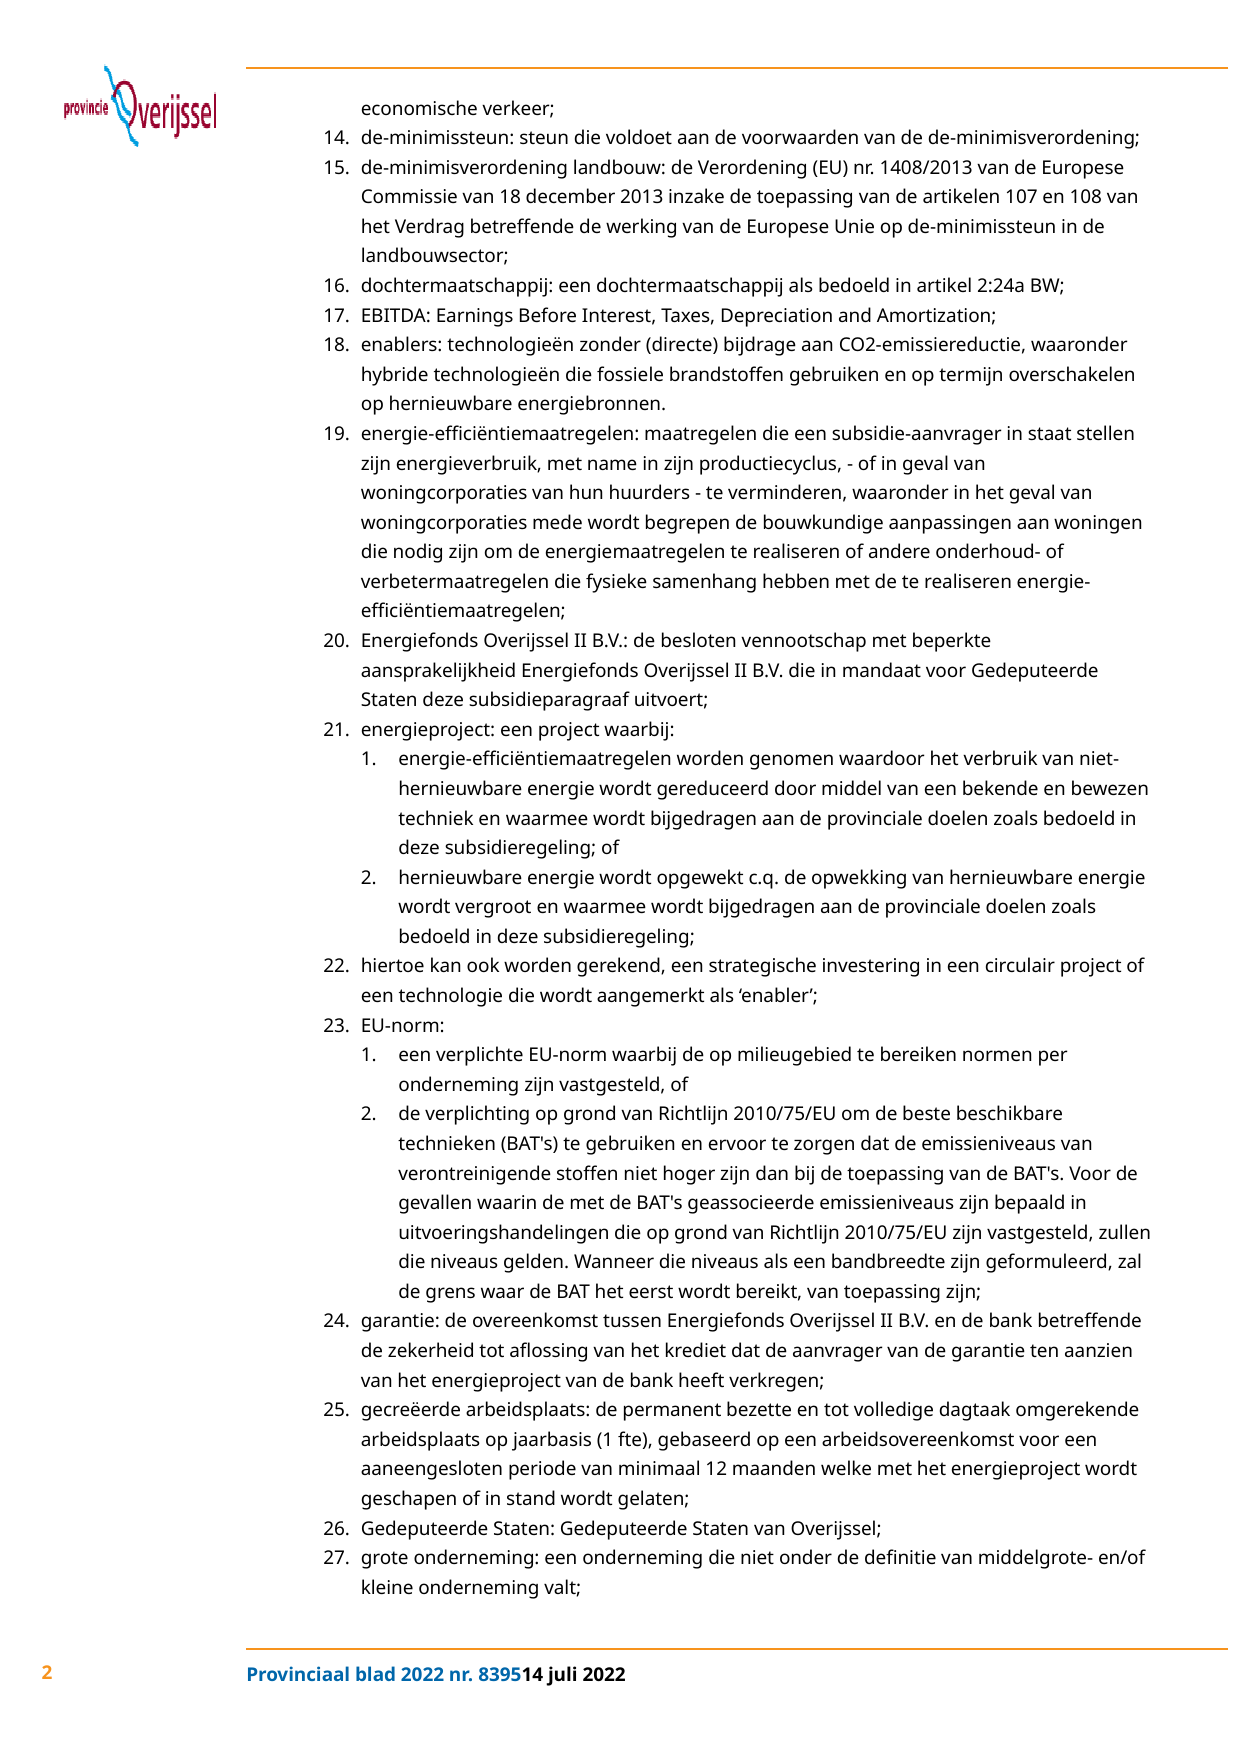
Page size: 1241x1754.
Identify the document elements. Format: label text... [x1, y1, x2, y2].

list EBITDA: Earnings Before Interest, Taxes, Depreciation and Amortization; [323, 302, 1152, 328]
list Gedeputeerde Staten: Gedeputeerde Staten van Overijssel; [323, 1515, 1152, 1541]
list grote onderneming: een onderneming die niet onder de definitie van middelgrote- en/of kleine onderneming valt; [323, 1544, 1152, 1600]
list de-minimissteun: steun die voldoet aan de voorwaarden van de de-minimisverordening; [323, 124, 1152, 150]
list EU-norm: [323, 1012, 1152, 1038]
list de verplichting op grond van Richtlijn 2010/75/EU om de beste beschikbare technieken (BAT's) te gebruiken en ervoor te zorgen dat de emissieniveaus van verontreinigende stoffen niet hoger zijn dan bij de toepassing van de BAT's. Voor de gevallen waarin de met de BAT's geassocieerde emissieniveaus zijn bepaald in uitvoeringshandelingen die op grond van Richtlijn 2010/75/EU zijn vastgesteld, zullen die niveaus gelden. Wanneer die niveaus als een bandbreedte zijn geformuleerd, zal de grens waar de BAT het eerst wordt bereikt, van toepassing zijn; [361, 1101, 1152, 1304]
list de-minimisverordening landbouw: de Verordening (EU) nr. 1408/2013 van de Europese Commissie van 18 december 2013 inzake de toepassing van de artikelen 107 en 108 van het Verdrag betreffende de werking van de Europese Unie op de-minimissteun in de landbouwsector; [323, 154, 1152, 268]
list energie-efficiëntiemaatregelen: maatregelen die een subsidie-aanvrager in staat stellen zijn energieverbruik, met name in zijn productiecyclus, - of in geval van woningcorporaties van hun huurders - te verminderen, waaronder in het geval van woningcorporaties mede wordt begrepen de bouwkundige aanpassingen aan woningen die nodig zijn om de energiemaatregelen te realiseren of andere onderhoud- of verbetermaatregelen die fysieke samenhang hebben met de te realiseren energie-efficiëntiemaatregelen; [323, 420, 1152, 623]
list energie-efficiëntiemaatregelen worden genomen waardoor het verbruik van niet-hernieuwbare energie wordt gereduceerd door middel van een bekende en bewezen techniek en waarmee wordt bijgedragen aan de provinciale doelen zoals bedoeld in deze subsidieregeling; of [361, 746, 1152, 860]
list dochtermaatschappij: een dochtermaatschappij als bedoeld in artikel 2:24a BW; [323, 272, 1152, 298]
list enablers: technologieën zonder (directe) bijdrage aan CO2-emissiereductie, waaronder hybride technologieën die fossiele brandstoffen gebruiken en op termijn overschakelen op hernieuwbare energiebronnen. [323, 331, 1152, 416]
list energieproject: een project waarbij: [323, 716, 1152, 742]
list Energiefonds Overijssel II B.V.: de besloten vennootschap met beperkte aansprakelijkheid Energiefonds Overijssel II B.V. die in mandaat voor Gedeputeerde Staten deze subsidieparagraaf uitvoert; [323, 627, 1152, 712]
list een verplichte EU-norm waarbij de op milieugebied te bereiken normen per onderneming zijn vastgesteld, of [361, 1041, 1152, 1097]
list hernieuwbare energie wordt opgewekt c.q. de opwekking van hernieuwbare energie wordt vergroot en waarmee wordt bijgedragen aan de provinciale doelen zoals bedoeld in deze subsidieregeling; [361, 864, 1152, 949]
list economische verkeer; [323, 95, 1152, 121]
list gecreëerde arbeidsplaats: de permanent bezette en tot volledige dagtaak omgerekende arbeidsplaats op jaarbasis (1 fte), gebaseerd op een arbeidsovereenkomst voor een aaneengesloten periode van minimaal 12 maanden welke met het energieproject wordt geschapen of in stand wordt gelaten; [323, 1396, 1152, 1511]
list hiertoe kan ook worden gerekend, een strategische investering in een circulair project of een technologie die wordt aangemerkt als ‘enabler’; [323, 953, 1152, 1008]
picture [41, 47, 231, 172]
list garantie: de overeenkomst tussen Energiefonds Overijssel II B.V. en de bank betreffende de zekerheid tot aflossing van het krediet dat de aanvrager van de garantie ten aanzien van het energieproject van de bank heeft verkregen; [323, 1308, 1152, 1393]
